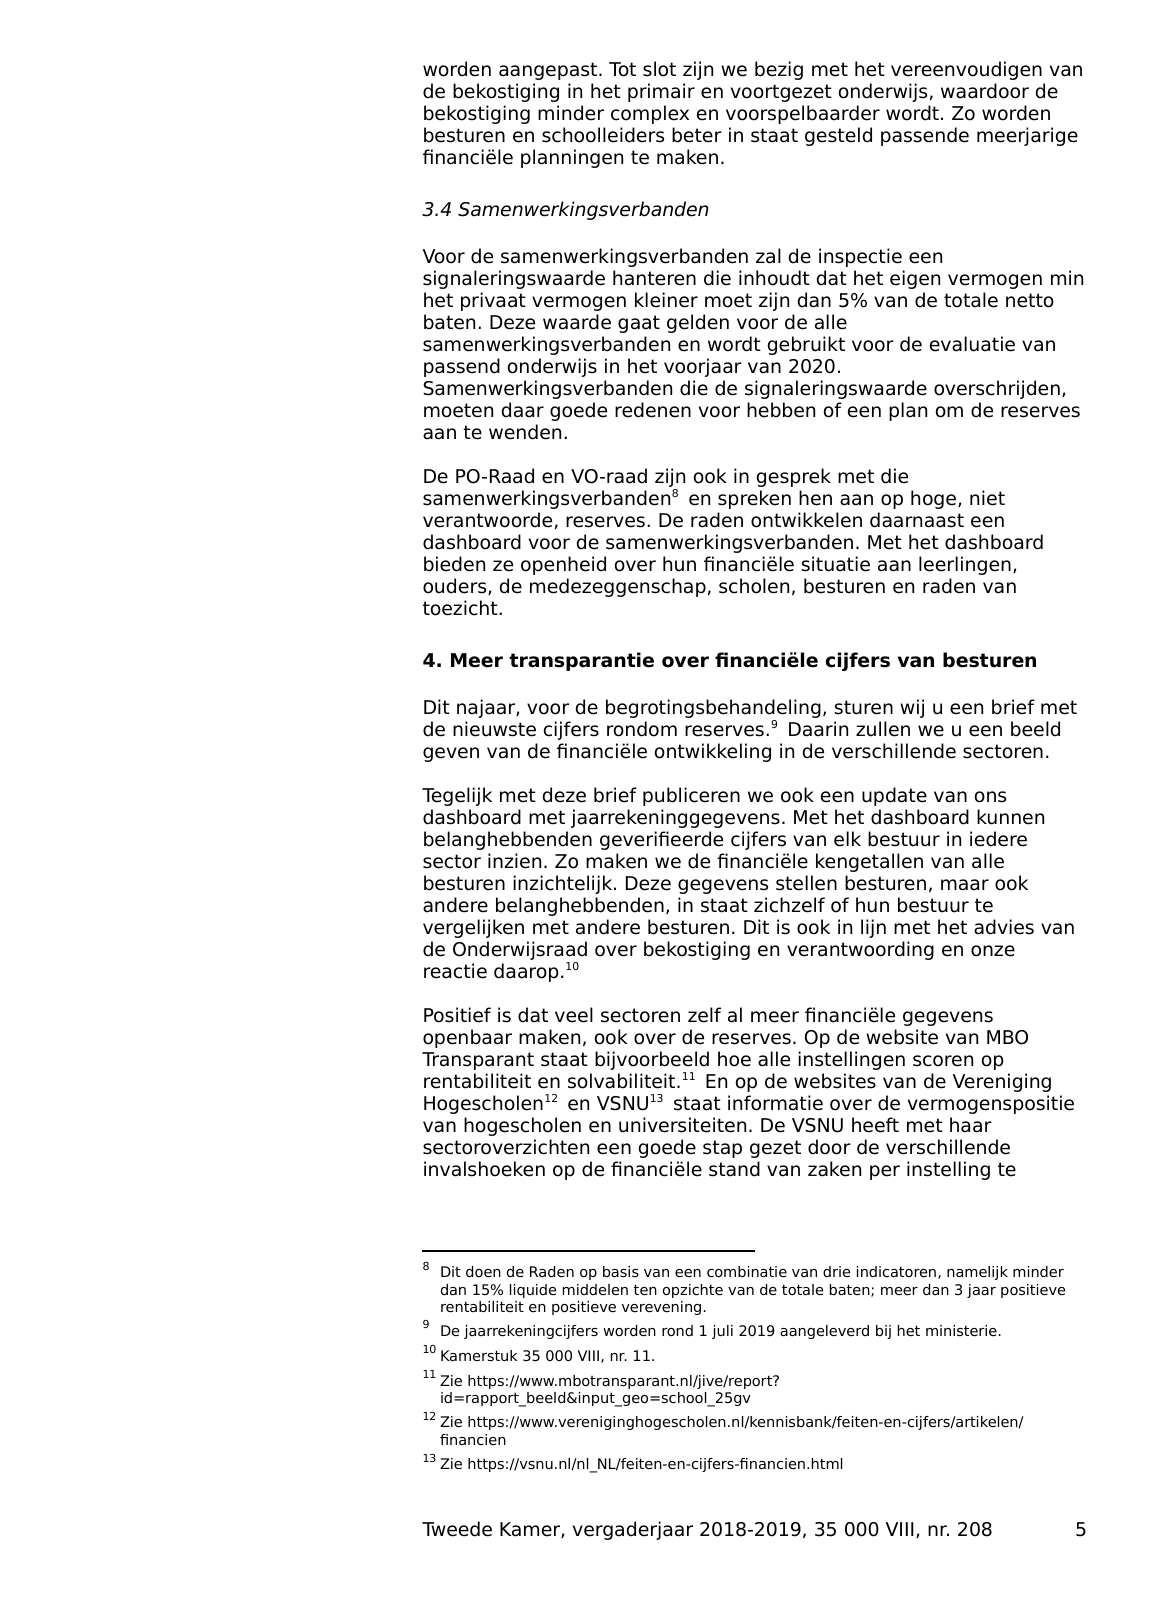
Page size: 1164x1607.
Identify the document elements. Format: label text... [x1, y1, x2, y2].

text Kamerstuk 35 000 VIII, nr. 11. [422, 1343, 1087, 1366]
text Zie https://www.vereniginghogescholen.nl/kennisbank/feiten-en-cijfers/artikelen/financien [422, 1410, 1087, 1449]
text Dit najaar, voor de begrotingsbehandeling, sturen wij u een brief met de nieuwste cijfers rondom reserves. Daarin zullen we u een beeld geven van de financiële ontwikkeling in de verschillende sectoren. [422, 697, 1087, 763]
text De jaarrekeningcijfers worden rond 1 juli 2019 aangeleverd bij het ministerie. [422, 1318, 1087, 1341]
text Voor de samenwerkingsverbanden zal de inspectie een signaleringswaarde hanteren die inhoudt dat het eigen vermogen min het privaat vermogen kleiner moet zijn dan 5% van de totale netto baten. Deze waarde gaat gelden voor de alle samenwerkingsverbanden en wordt gebruikt voor de evaluatie van passend onderwijs in het voorjaar van 2020. Samenwerkingsverbanden die de signaleringswaarde overschrijden, moeten daar goede redenen voor hebben of een plan om de reserves aan te wenden. [422, 246, 1087, 444]
text Positief is dat veel sectoren zelf al meer financiële gegevens openbaar maken, ook over de reserves. Op de website van MBO Transparant staat bijvoorbeeld hoe alle instellingen scoren op rentabiliteit en solvabiliteit. En op de websites van de Vereniging Hogescholen en VSNU staat informatie over de vermogenspositie van hogescholen en universiteiten. De VSNU heeft met haar sectoroverzichten een goede stap gezet door de verschillende invalshoeken op de financiële stand van zaken per instelling te [422, 1005, 1087, 1181]
text Zie https://www.mbotransparant.nl/jive/report?id=rapport_beeld&input_geo=school_25gv [422, 1368, 1087, 1407]
subtitle 4. Meer transparantie over financiële cijfers van besturen [422, 650, 1087, 672]
text De PO-Raad en VO-raad zijn ook in gesprek met die samenwerkingsverbanden en spreken hen aan op hoge, niet verantwoorde, reserves. De raden ontwikkelen daarnaast een dashboard voor de samenwerkingsverbanden. Met het dashboard bieden ze openheid over hun financiële situatie aan leerlingen, ouders, de medezeggenschap, scholen, besturen en raden van toezicht. [422, 466, 1087, 620]
text worden aangepast. Tot slot zijn we bezig met het vereenvoudigen van de bekostiging in het primair en voortgezet onderwijs, waardoor de bekostiging minder complex en voorspelbaarder wordt. Zo worden besturen en schoolleiders beter in staat gesteld passende meerjarige financiële planningen te maken. [422, 59, 1087, 169]
subtitle 3.4 Samenwerkingsverbanden [422, 199, 1087, 221]
text Zie https://vsnu.nl/nl_NL/feiten-en-cijfers-financien.html [422, 1452, 1087, 1474]
text Dit doen de Raden op basis van een combinatie van drie indicatoren, namelijk minder dan 15% liquide middelen ten opzichte van de totale baten; meer dan 3 jaar positieve rentabiliteit en positieve verevening. [422, 1260, 1087, 1316]
text Tegelijk met deze brief publiceren we ook een update van ons dashboard met jaarrekeninggegevens. Met het dashboard kunnen belanghebbenden geverifieerde cijfers van elk bestuur in iedere sector inzien. Zo maken we de financiële kengetallen van alle besturen inzichtelijk. Deze gegevens stellen besturen, maar ook andere belanghebbenden, in staat zichzelf of hun bestuur te vergelijken met andere besturen. Dit is ook in lijn met het advies van de Onderwijsraad over bekostiging en verantwoording en onze reactie daarop. [422, 785, 1087, 983]
